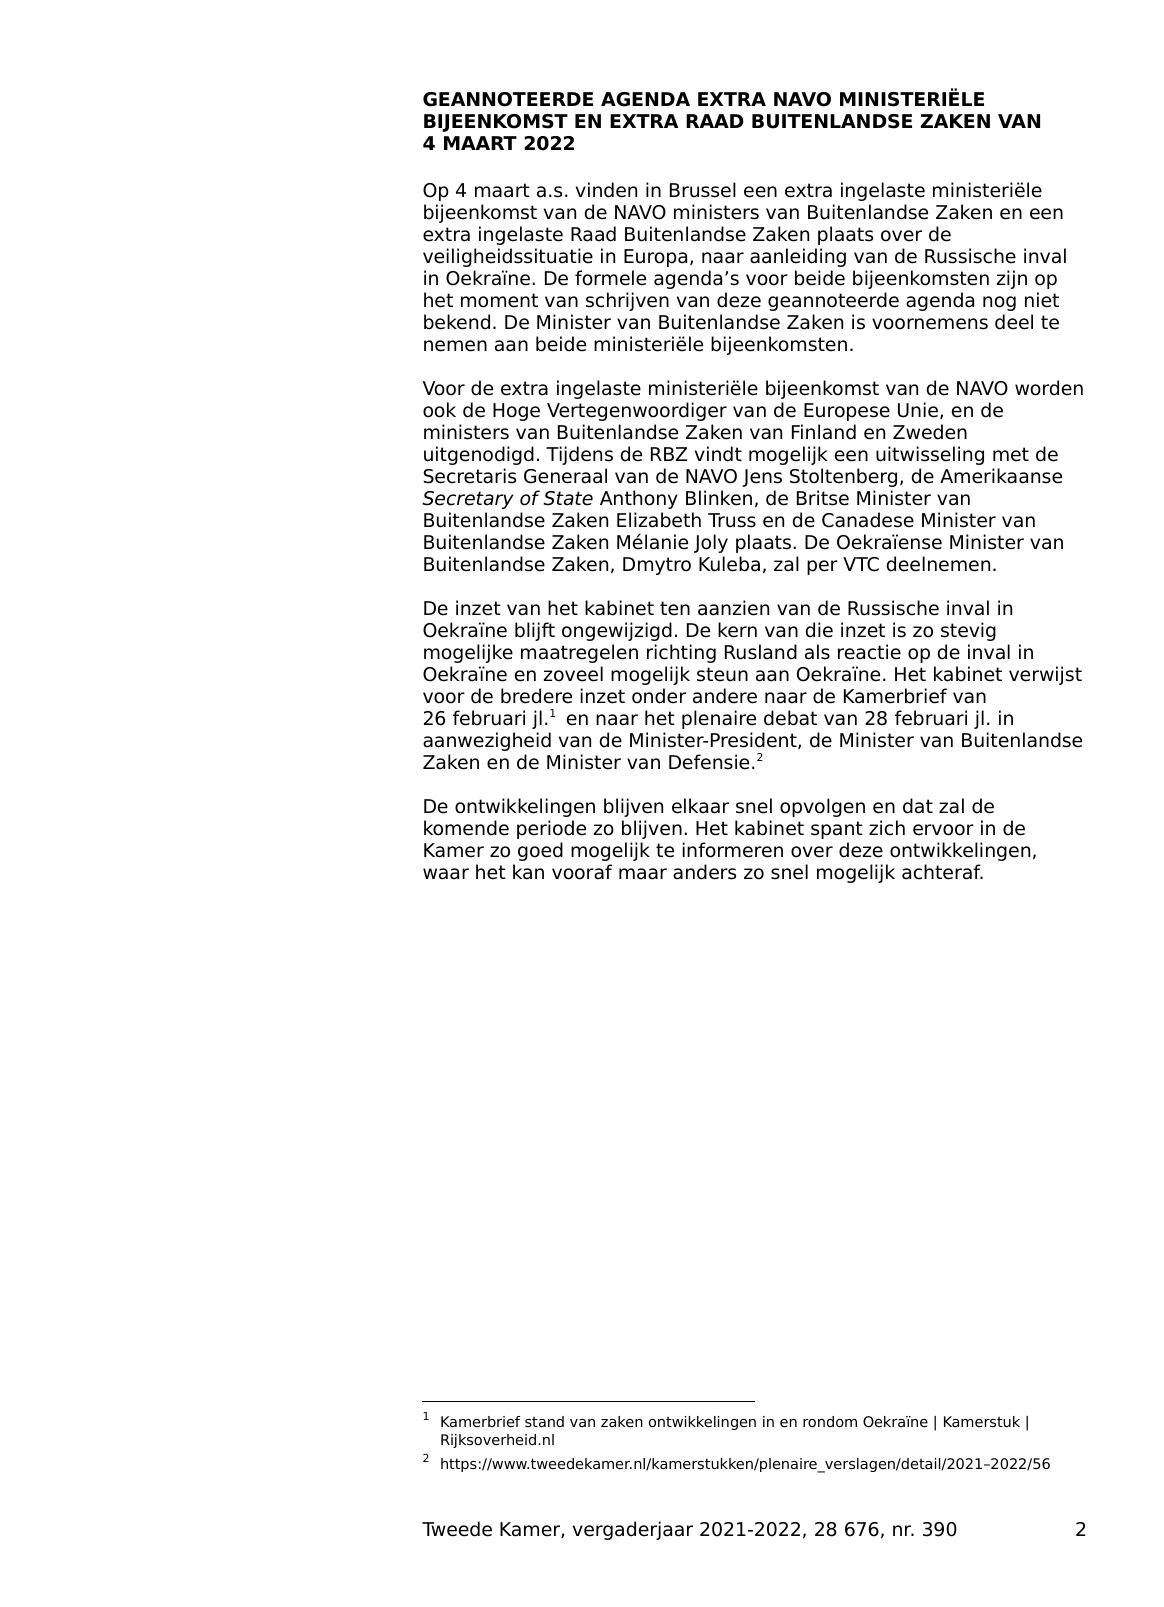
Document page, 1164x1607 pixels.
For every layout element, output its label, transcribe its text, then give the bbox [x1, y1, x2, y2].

text Op 4 maart a.s. vinden in Brussel een extra ingelaste ministeriële bijeenkomst van de NAVO ministers van Buitenlandse Zaken en een extra ingelaste Raad Buitenlandse Zaken plaats over de veiligheidssituatie in Europa, naar aanleiding van de Russische inval in Oekraïne. De formele agenda’s voor beide bijeenkomsten zijn op het moment van schrijven van deze geannoteerde agenda nog niet bekend. De Minister van Buitenlandse Zaken is voornemens deel te nemen aan beide ministeriële bijeenkomsten. [422, 180, 1087, 356]
text Kamerbrief stand van zaken ontwikkelingen in en rondom Oekraïne | Kamerstuk | Rijksoverheid.nl [422, 1410, 1087, 1449]
text https://www.tweedekamer.nl/kamerstukken/plenaire_verslagen/detail/2021–2022/56 [422, 1452, 1087, 1474]
subtitle GEANNOTEERDE AGENDA EXTRA NAVO MINISTERIËLE BIJEENKOMST EN EXTRA RAAD BUITENLANDSE ZAKEN VAN 4 MAART 2022 [422, 89, 1087, 155]
text De inzet van het kabinet ten aanzien van de Russische inval in Oekraïne blijft ongewijzigd. De kern van die inzet is zo stevig mogelijke maatregelen richting Rusland als reactie op de inval in Oekraïne en zoveel mogelijk steun aan Oekraïne. Het kabinet verwijst voor de bredere inzet onder andere naar de Kamerbrief van 26 februari jl. en naar het plenaire debat van 28 februari jl. in aanwezigheid van de Minister-President, de Minister van Buitenlandse Zaken en de Minister van Defensie. [422, 598, 1087, 774]
text De ontwikkelingen blijven elkaar snel opvolgen en dat zal de komende periode zo blijven. Het kabinet spant zich ervoor in de Kamer zo goed mogelijk te informeren over deze ontwikkelingen, waar het kan vooraf maar anders zo snel mogelijk achteraf. [422, 796, 1087, 884]
text Voor de extra ingelaste ministeriële bijeenkomst van de NAVO worden ook de Hoge Vertegenwoordiger van de Europese Unie, en de ministers van Buitenlandse Zaken van Finland en Zweden uitgenodigd. Tijdens de RBZ vindt mogelijk een uitwisseling met de Secretaris Generaal van de NAVO Jens Stoltenberg, de Amerikaanse Secretary of State Anthony Blinken, de Britse Minister van Buitenlandse Zaken Elizabeth Truss en de Canadese Minister van Buitenlandse Zaken Mélanie Joly plaats. De Oekraïense Minister van Buitenlandse Zaken, Dmytro Kuleba, zal per VTC deelnemen. [422, 378, 1087, 576]
